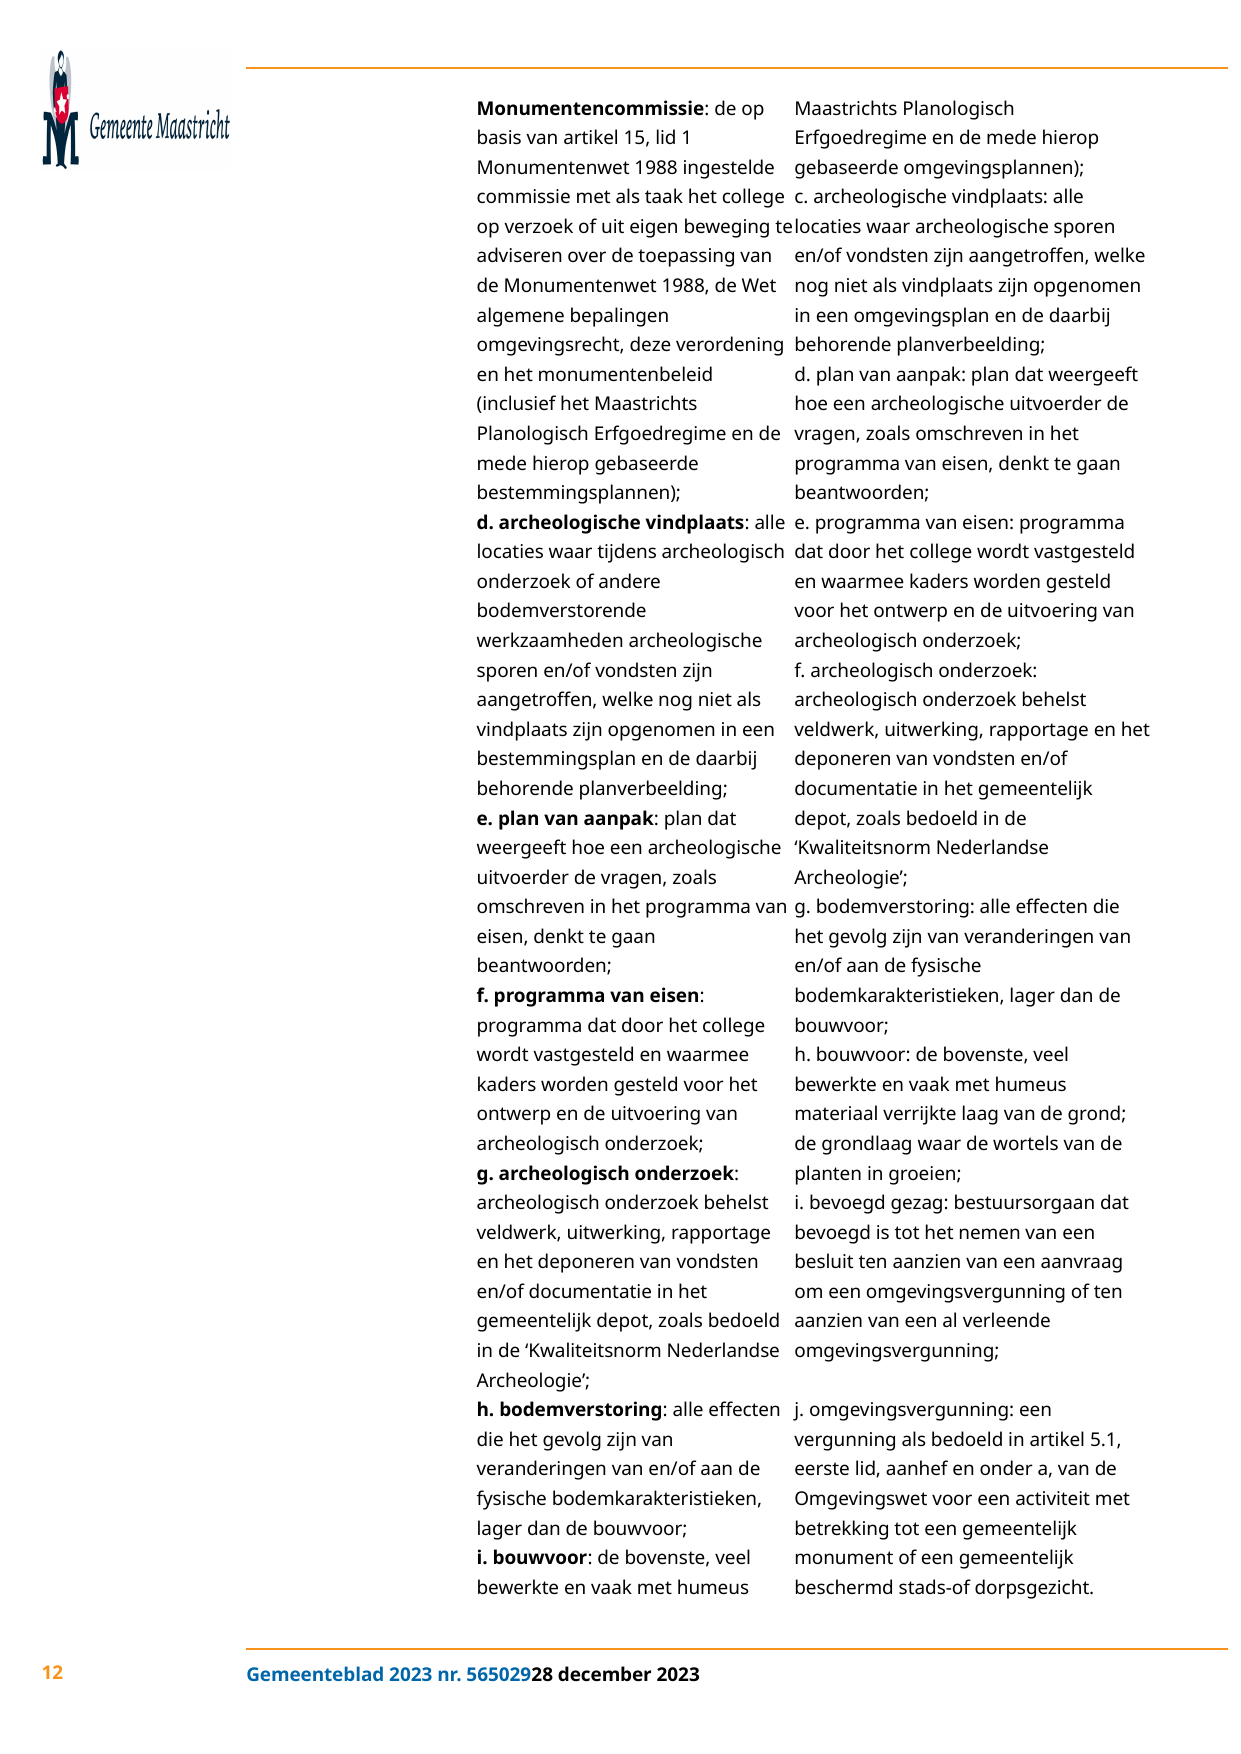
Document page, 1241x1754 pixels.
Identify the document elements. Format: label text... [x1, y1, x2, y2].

table_cell Maastrichts Planologisch Erfgoedregime en de mede hierop gebaseerde omgevingsplannen); c. archeologische vindplaats: alle locaties waar archeologische sporen en/of vondsten zijn aangetroffen, welke nog niet als vindplaats zijn opgenomen in een omgevingsplan en de daarbij behorende planverbeelding; d. plan van aanpak: plan dat weergeeft hoe een archeologische uitvoerder de vragen, zoals omschreven in het programma van eisen, denkt te gaan beantwoorden; e. programma van eisen: programma dat door het college wordt vastgesteld en waarmee kaders worden gesteld voor het ontwerp en de uitvoering van archeologisch onderzoek; f. archeologisch onderzoek: archeologisch onderzoek behelst veldwerk, uitwerking, rapportage en het deponeren van vondsten en/of documentatie in het gemeentelijk depot, zoals bedoeld in de ‘Kwaliteitsnorm Nederlandse Archeologie’; g. bodemverstoring: alle effecten die het gevolg zijn van veranderingen van en/of aan de fysische bodemkarakteristieken, lager dan de bouwvoor; h. bouwvoor: de bovenste, veel bewerkte en vaak met humeus materiaal verrijkte laag van de grond; de grondlaag waar de wortels van de planten in groeien; i. bevoegd gezag: bestuursorgaan dat bevoegd is tot het nemen van een besluit ten aanzien van een aanvraag om een omgevingsvergunning of ten aanzien van een al verleende omgevingsvergunning; j. omgevingsvergunning: een vergunning als bedoeld in artikel 5.1, eerste lid, aanhef en onder a, van de Omgevingswet voor een activiteit met betrekking tot een gemeentelijk monument of een gemeentelijk beschermd stads-of dorpsgezicht. [794, 95, 1152, 1600]
picture [41, 47, 231, 172]
table_cell [248, 95, 476, 1600]
table_cell Monumentencommissie: de op basis van artikel 15, lid 1 Monumentenwet 1988 ingestelde commissie met als taak het college op verzoek of uit eigen beweging te adviseren over de toepassing van de Monumentenwet 1988, de Wet algemene bepalingen omgevingsrecht, deze verordening en het monumentenbeleid (inclusief het Maastrichts Planologisch Erfgoedregime en de mede hierop gebaseerde bestemmingsplannen); d. archeologische vindplaats: alle locaties waar tijdens archeologisch onderzoek of andere bodemverstorende werkzaamheden archeologische sporen en/of vondsten zijn aangetroffen, welke nog niet als vindplaats zijn opgenomen in een bestemmingsplan en de daarbij behorende planverbeelding; e. plan van aanpak: plan dat weergeeft hoe een archeologische uitvoerder de vragen, zoals omschreven in het programma van eisen, denkt te gaan beantwoorden; f. programma van eisen: programma dat door het college wordt vastgesteld en waarmee kaders worden gesteld voor het ontwerp en de uitvoering van archeologisch onderzoek; g. archeologisch onderzoek: archeologisch onderzoek behelst veldwerk, uitwerking, rapportage en het deponeren van vondsten en/of documentatie in het gemeentelijk depot, zoals bedoeld in de ‘Kwaliteitsnorm Nederlandse Archeologie’; h. bodemverstoring: alle effecten die het gevolg zijn van veranderingen van en/of aan de fysische bodemkarakteristieken, lager dan de bouwvoor; i. bouwvoor: de bovenste, veel bewerkte en vaak met humeus [476, 95, 794, 1600]
